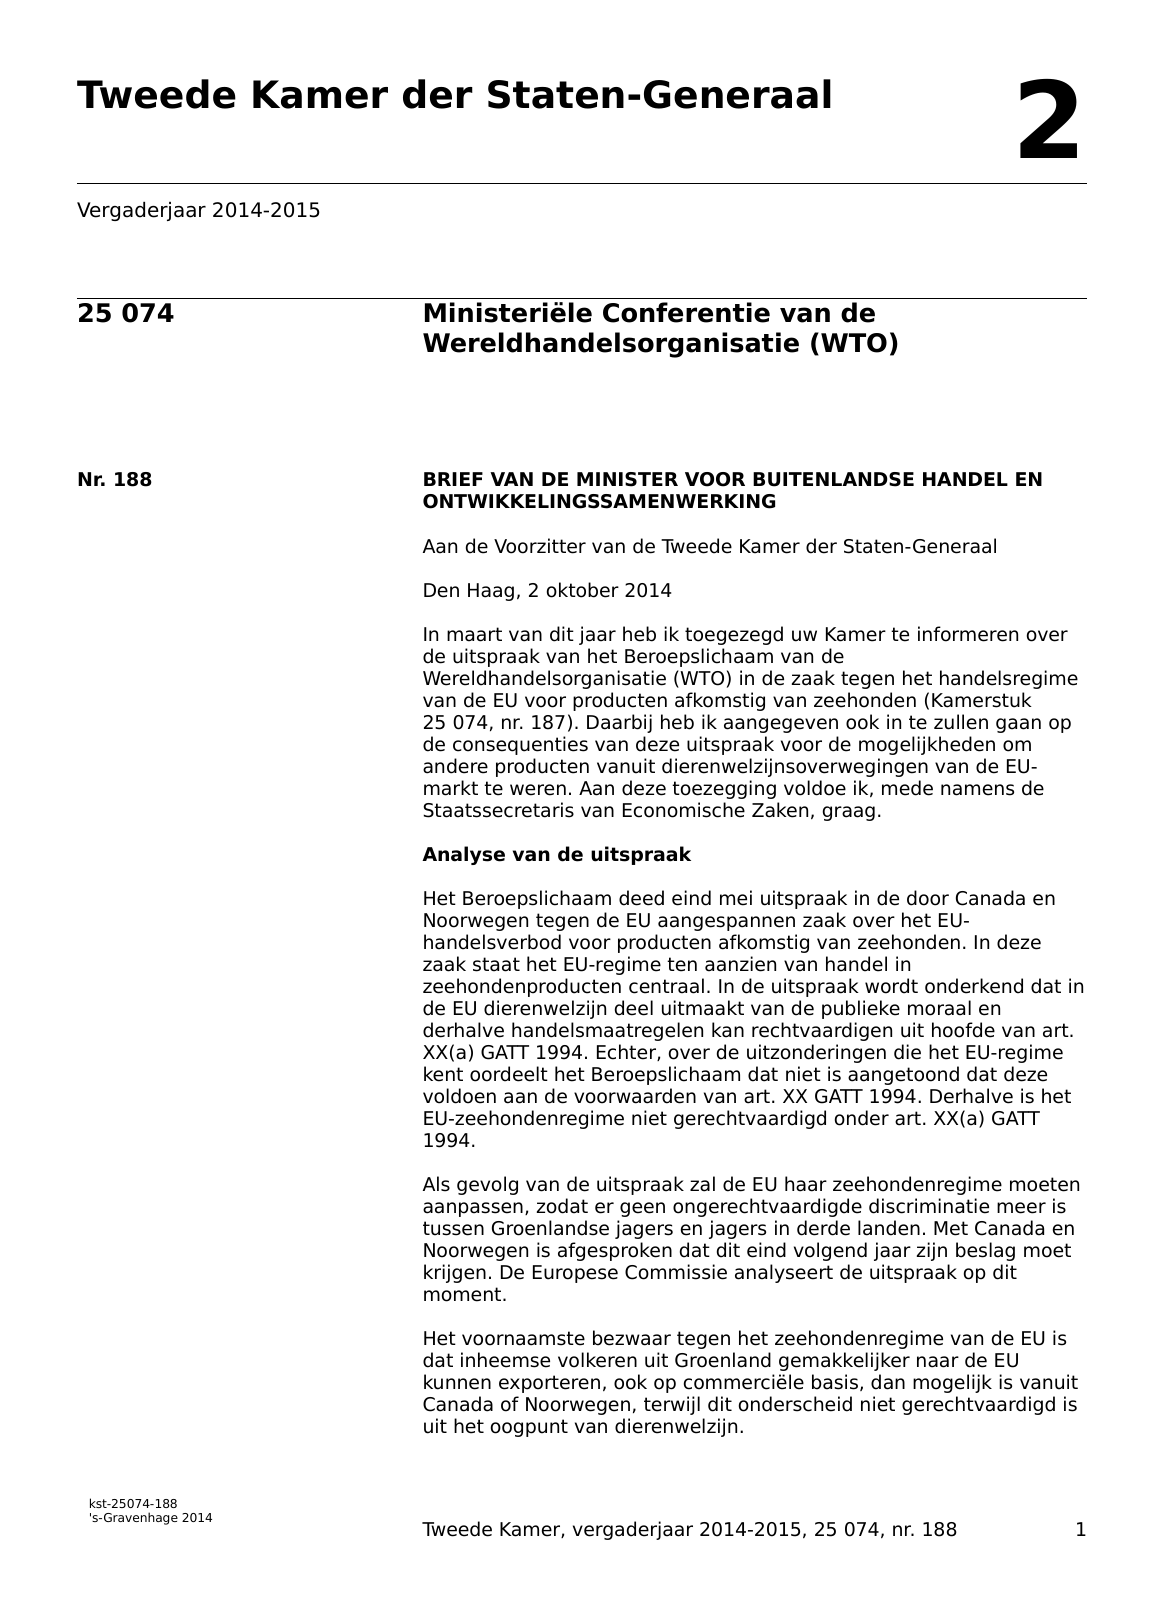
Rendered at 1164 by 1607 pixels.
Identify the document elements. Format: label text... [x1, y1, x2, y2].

text Als gevolg van de uitspraak zal de EU haar zeehondenregime moeten aanpassen, zodat er geen ongerechtvaardigde discriminatie meer is tussen Groenlandse jagers en jagers in derde landen. Met Canada en Noorwegen is afgesproken dat dit eind volgend jaar zijn beslag moet krijgen. De Europese Commissie analyseert de uitspraak op dit moment. [422, 1174, 1087, 1306]
subtitle 25 074 Ministeriële Conferentie van de Wereldhandelsorganisatie (WTO) [77, 299, 1087, 358]
text Aan de Voorzitter van de Tweede Kamer der Staten-Generaal [422, 536, 1087, 557]
table_cell Vergaderjaar 2014-2015 [77, 184, 1087, 298]
text Het voornaamste bezwaar tegen het zeehondenregime van de EU is dat inheemse volkeren uit Groenland gemakkelijker naar de EU kunnen exporteren, ook op commerciële basis, dan mogelijk is vanuit Canada of Noorwegen, terwijl dit onderscheid niet gerechtvaardigd is uit het oogpunt van dierenwelzijn. [422, 1328, 1087, 1438]
text Den Haag, 2 oktober 2014 [422, 580, 1087, 602]
table_header 2 [886, 59, 1087, 183]
text kst-25074-188 [88, 1497, 323, 1511]
text 's-Gravenhage 2014 [88, 1511, 323, 1525]
table_header Tweede Kamer der Staten-Generaal [77, 59, 886, 183]
subtitle Analyse van de uitspraak [422, 844, 1087, 866]
subtitle Nr. 188 BRIEF VAN DE MINISTER VOOR BUITENLANDSE HANDEL EN ONTWIKKELINGSSAMENWERKING [77, 469, 1087, 513]
text Het Beroepslichaam deed eind mei uitspraak in de door Canada en Noorwegen tegen de EU aangespannen zaak over het EU-handelsverbod voor producten afkomstig van zeehonden. In deze zaak staat het EU-regime ten aanzien van handel in zeehondenproducten centraal. In de uitspraak wordt onderkend dat in de EU dierenwelzijn deel uitmaakt van de publieke moraal en derhalve handelsmaatregelen kan rechtvaardigen uit hoofde van art. XX(a) GATT 1994. Echter, over de uitzonderingen die het EU-regime kent oordeelt het Beroepslichaam dat niet is aangetoond dat deze voldoen aan de voorwaarden van art. XX GATT 1994. Derhalve is het EU-zeehondenregime niet gerechtvaardigd onder art. XX(a) GATT 1994. [422, 888, 1087, 1152]
text In maart van dit jaar heb ik toegezegd uw Kamer te informeren over de uitspraak van het Beroepslichaam van de Wereldhandelsorganisatie (WTO) in de zaak tegen het handelsregime van de EU voor producten afkomstig van zeehonden (Kamerstuk 25 074, nr. 187). Daarbij heb ik aangegeven ook in te zullen gaan op de consequenties van deze uitspraak voor de mogelijkheden om andere producten vanuit dierenwelzijnsoverwegingen van de EU-markt te weren. Aan deze toezegging voldoe ik, mede namens de Staatssecretaris van Economische Zaken, graag. [422, 624, 1087, 822]
